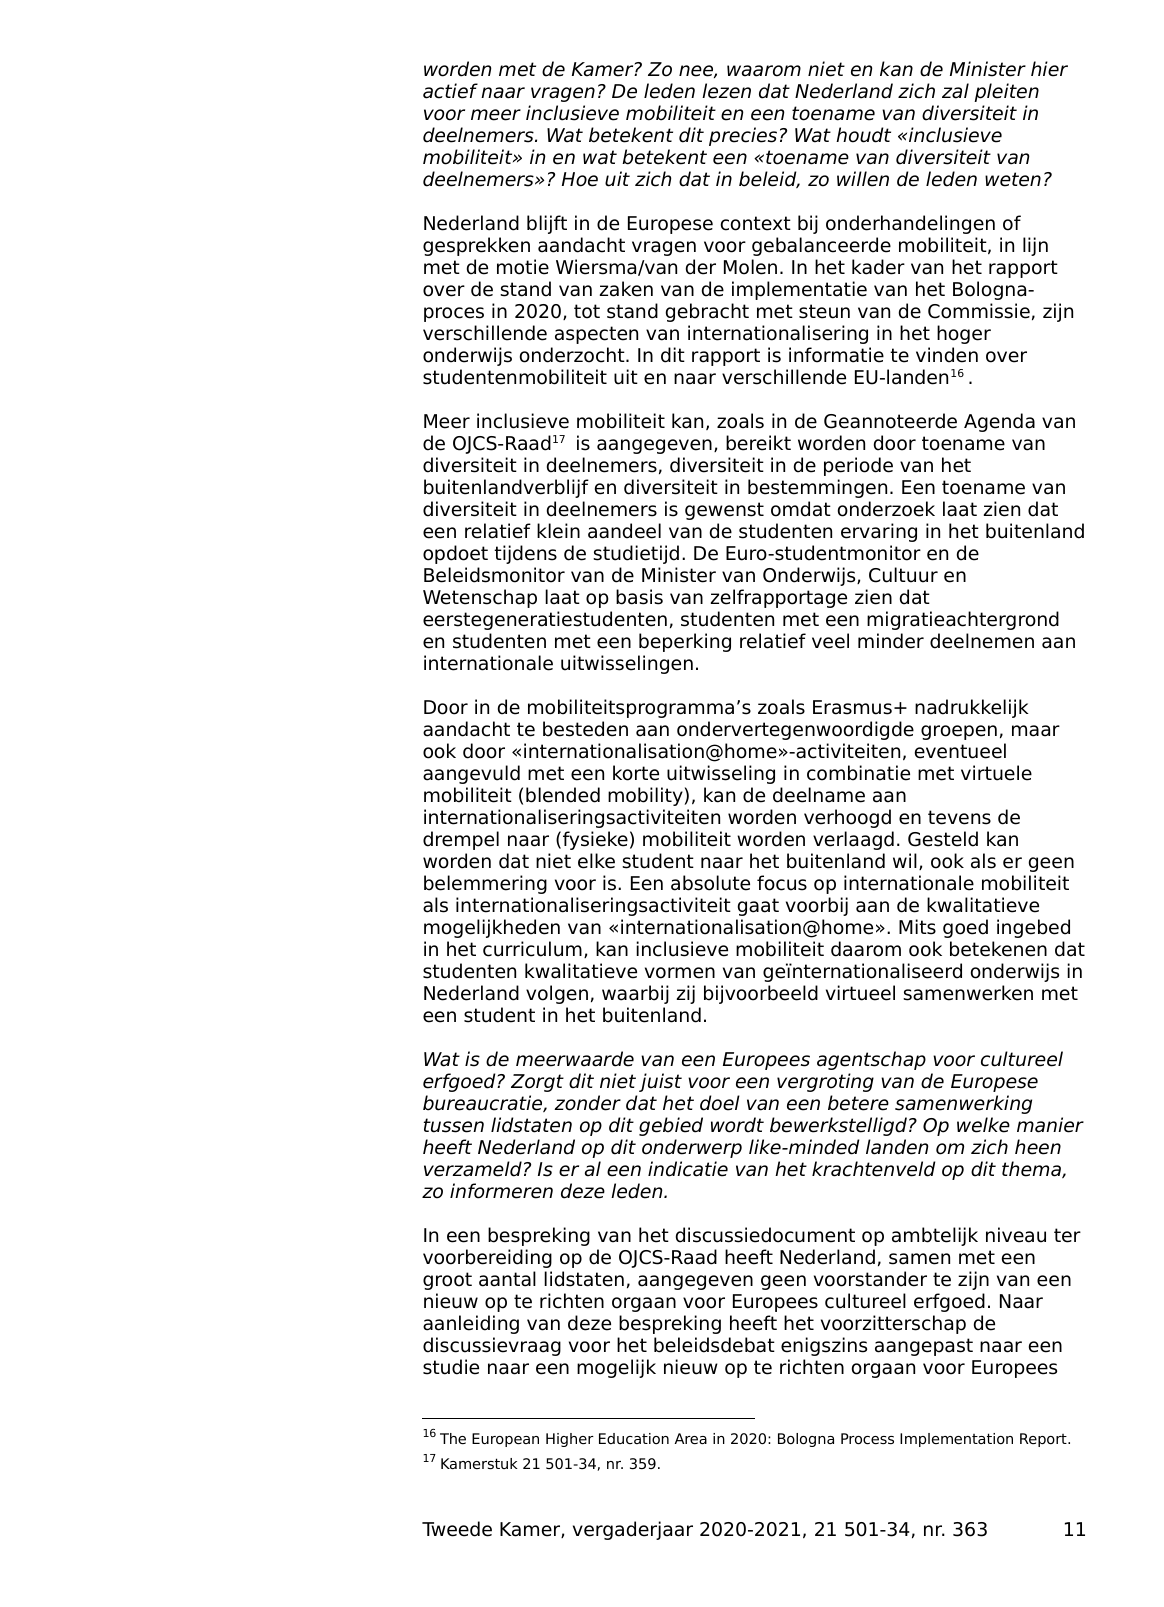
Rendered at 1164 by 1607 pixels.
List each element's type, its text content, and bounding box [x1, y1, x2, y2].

text Meer inclusieve mobiliteit kan, zoals in de Geannoteerde Agenda van de OJCS-Raad is aangegeven, bereikt worden door toename van diversiteit in deelnemers, diversiteit in de periode van het buitenlandverblijf en diversiteit in bestemmingen. Een toename van diversiteit in deelnemers is gewenst omdat onderzoek laat zien dat een relatief klein aandeel van de studenten ervaring in het buitenland opdoet tijdens de studietijd. De Euro-studentmonitor en de Beleidsmonitor van de Minister van Onderwijs, Cultuur en Wetenschap laat op basis van zelfrapportage zien dat eerstegeneratiestudenten, studenten met een migratieachtergrond en studenten met een beperking relatief veel minder deelnemen aan internationale uitwisselingen. [422, 411, 1087, 675]
text Nederland blijft in de Europese context bij onderhandelingen of gesprekken aandacht vragen voor gebalanceerde mobiliteit, in lijn met de motie Wiersma/van der Molen. In het kader van het rapport over de stand van zaken van de implementatie van het Bologna-proces in 2020, tot stand gebracht met steun van de Commissie, zijn verschillende aspecten van internationalisering in het hoger onderwijs onderzocht. In dit rapport is informatie te vinden over studentenmobiliteit uit en naar verschillende EU-landen. [422, 213, 1087, 389]
text Wat is de meerwaarde van een Europees agentschap voor cultureel erfgoed? Zorgt dit niet juist voor een vergroting van de Europese bureaucratie, zonder dat het doel van een betere samenwerking tussen lidstaten op dit gebied wordt bewerkstelligd? Op welke manier heeft Nederland op dit onderwerp like-minded landen om zich heen verzameld? Is er al een indicatie van het krachtenveld op dit thema, zo informeren deze leden. [422, 1049, 1087, 1203]
text Door in de mobiliteitsprogramma’s zoals Erasmus+ nadrukkelijk aandacht te besteden aan ondervertegenwoordigde groepen, maar ook door «internationalisation@home»-activiteiten, eventueel aangevuld met een korte uitwisseling in combinatie met virtuele mobiliteit (blended mobility), kan de deelname aan internationaliseringsactiviteiten worden verhoogd en tevens de drempel naar (fysieke) mobiliteit worden verlaagd. Gesteld kan worden dat niet elke student naar het buitenland wil, ook als er geen belemmering voor is. Een absolute focus op internationale mobiliteit als internationaliseringsactiviteit gaat voorbij aan de kwalitatieve mogelijkheden van «internationalisation@home». Mits goed ingebed in het curriculum, kan inclusieve mobiliteit daarom ook betekenen dat studenten kwalitatieve vormen van geïnternationaliseerd onderwijs in Nederland volgen, waarbij zij bijvoorbeeld virtueel samenwerken met een student in het buitenland. [422, 697, 1087, 1027]
text Kamerstuk 21 501-34, nr. 359. [422, 1452, 1087, 1474]
text In een bespreking van het discussiedocument op ambtelijk niveau ter voorbereiding op de OJCS-Raad heeft Nederland, samen met een groot aantal lidstaten, aangegeven geen voorstander te zijn van een nieuw op te richten orgaan voor Europees cultureel erfgoed. Naar aanleiding van deze bespreking heeft het voorzitterschap de discussievraag voor het beleidsdebat enigszins aangepast naar een studie naar een mogelijk nieuw op te richten orgaan voor Europees [422, 1225, 1087, 1379]
text worden met de Kamer? Zo nee, waarom niet en kan de Minister hier actief naar vragen? De leden lezen dat Nederland zich zal pleiten voor meer inclusieve mobiliteit en een toename van diversiteit in deelnemers. Wat betekent dit precies? Wat houdt «inclusieve mobiliteit» in en wat betekent een «toename van diversiteit van deelnemers»? Hoe uit zich dat in beleid, zo willen de leden weten? [422, 59, 1087, 191]
text The European Higher Education Area in 2020: Bologna Process Implementation Report. [422, 1427, 1087, 1449]
